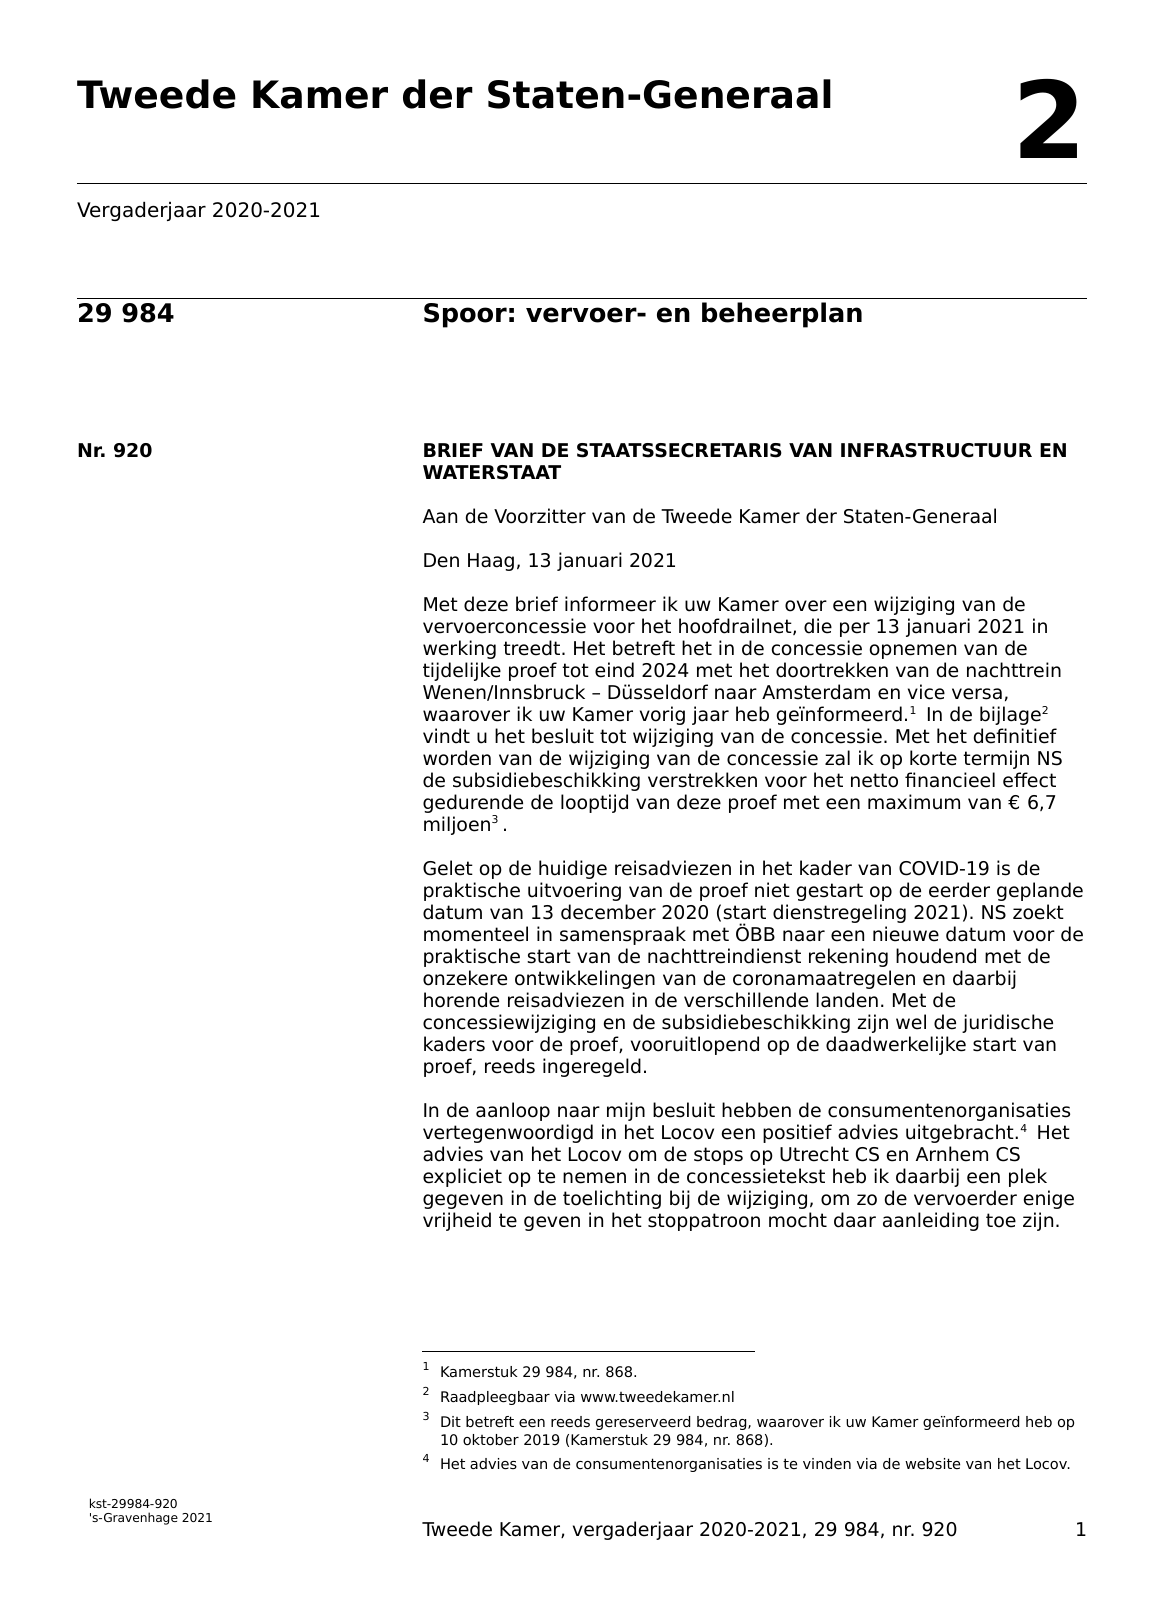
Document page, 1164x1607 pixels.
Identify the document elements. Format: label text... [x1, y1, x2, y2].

table_header 2 [886, 59, 1087, 183]
text In de aanloop naar mijn besluit hebben de consumentenorganisaties vertegenwoordigd in het Locov een positief advies uitgebracht. Het advies van het Locov om de stops op Utrecht CS en Arnhem CS expliciet op te nemen in de concessietekst heb ik daarbij een plek gegeven in de toelichting bij de wijziging, om zo de vervoerder enige vrijheid te geven in het stoppatroon mocht daar aanleiding toe zijn. [422, 1100, 1087, 1232]
text Den Haag, 13 januari 2021 [422, 550, 1087, 572]
text Raadpleegbaar via www.tweedekamer.nl [422, 1385, 1087, 1407]
text Het advies van de consumentenorganisaties is te vinden via de website van het Locov. [422, 1452, 1087, 1474]
text Dit betreft een reeds gereserveerd bedrag, waarover ik uw Kamer geïnformeerd heb op 10 oktober 2019 (Kamerstuk 29 984, nr. 868). [422, 1410, 1087, 1449]
table_header Tweede Kamer der Staten-Generaal [77, 59, 886, 183]
table_cell Vergaderjaar 2020-2021 [77, 184, 1087, 298]
text 's-Gravenhage 2021 [88, 1511, 323, 1525]
subtitle Nr. 920 BRIEF VAN DE STAATSSECRETARIS VAN INFRASTRUCTUUR EN WATERSTAAT [77, 440, 1087, 484]
text Met deze brief informeer ik uw Kamer over een wijziging van de vervoerconcessie voor het hoofdrailnet, die per 13 januari 2021 in werking treedt. Het betreft het in de concessie opnemen van de tijdelijke proef tot eind 2024 met het doortrekken van de nachttrein Wenen/Innsbruck – Düsseldorf naar Amsterdam en vice versa, waarover ik uw Kamer vorig jaar heb geïnformeerd. In de bijlage vindt u het besluit tot wijziging van de concessie. Met het definitief worden van de wijziging van de concessie zal ik op korte termijn NS de subsidiebeschikking verstrekken voor het netto financieel effect gedurende de looptijd van deze proef met een maximum van € 6,7 miljoen. [422, 594, 1087, 836]
text kst-29984-920 [88, 1497, 323, 1511]
text Gelet op de huidige reisadviezen in het kader van COVID-19 is de praktische uitvoering van de proef niet gestart op de eerder geplande datum van 13 december 2020 (start dienstregeling 2021). NS zoekt momenteel in samenspraak met ÖBB naar een nieuwe datum voor de praktische start van de nachttreindienst rekening houdend met de onzekere ontwikkelingen van de coronamaatregelen en daarbij horende reisadviezen in de verschillende landen. Met de concessiewijziging en de subsidiebeschikking zijn wel de juridische kaders voor de proef, vooruitlopend op de daadwerkelijke start van proef, reeds ingeregeld. [422, 858, 1087, 1078]
text Aan de Voorzitter van de Tweede Kamer der Staten-Generaal [422, 506, 1087, 528]
subtitle 29 984 Spoor: vervoer- en beheerplan [77, 299, 1087, 329]
text Kamerstuk 29 984, nr. 868. [422, 1360, 1087, 1382]
